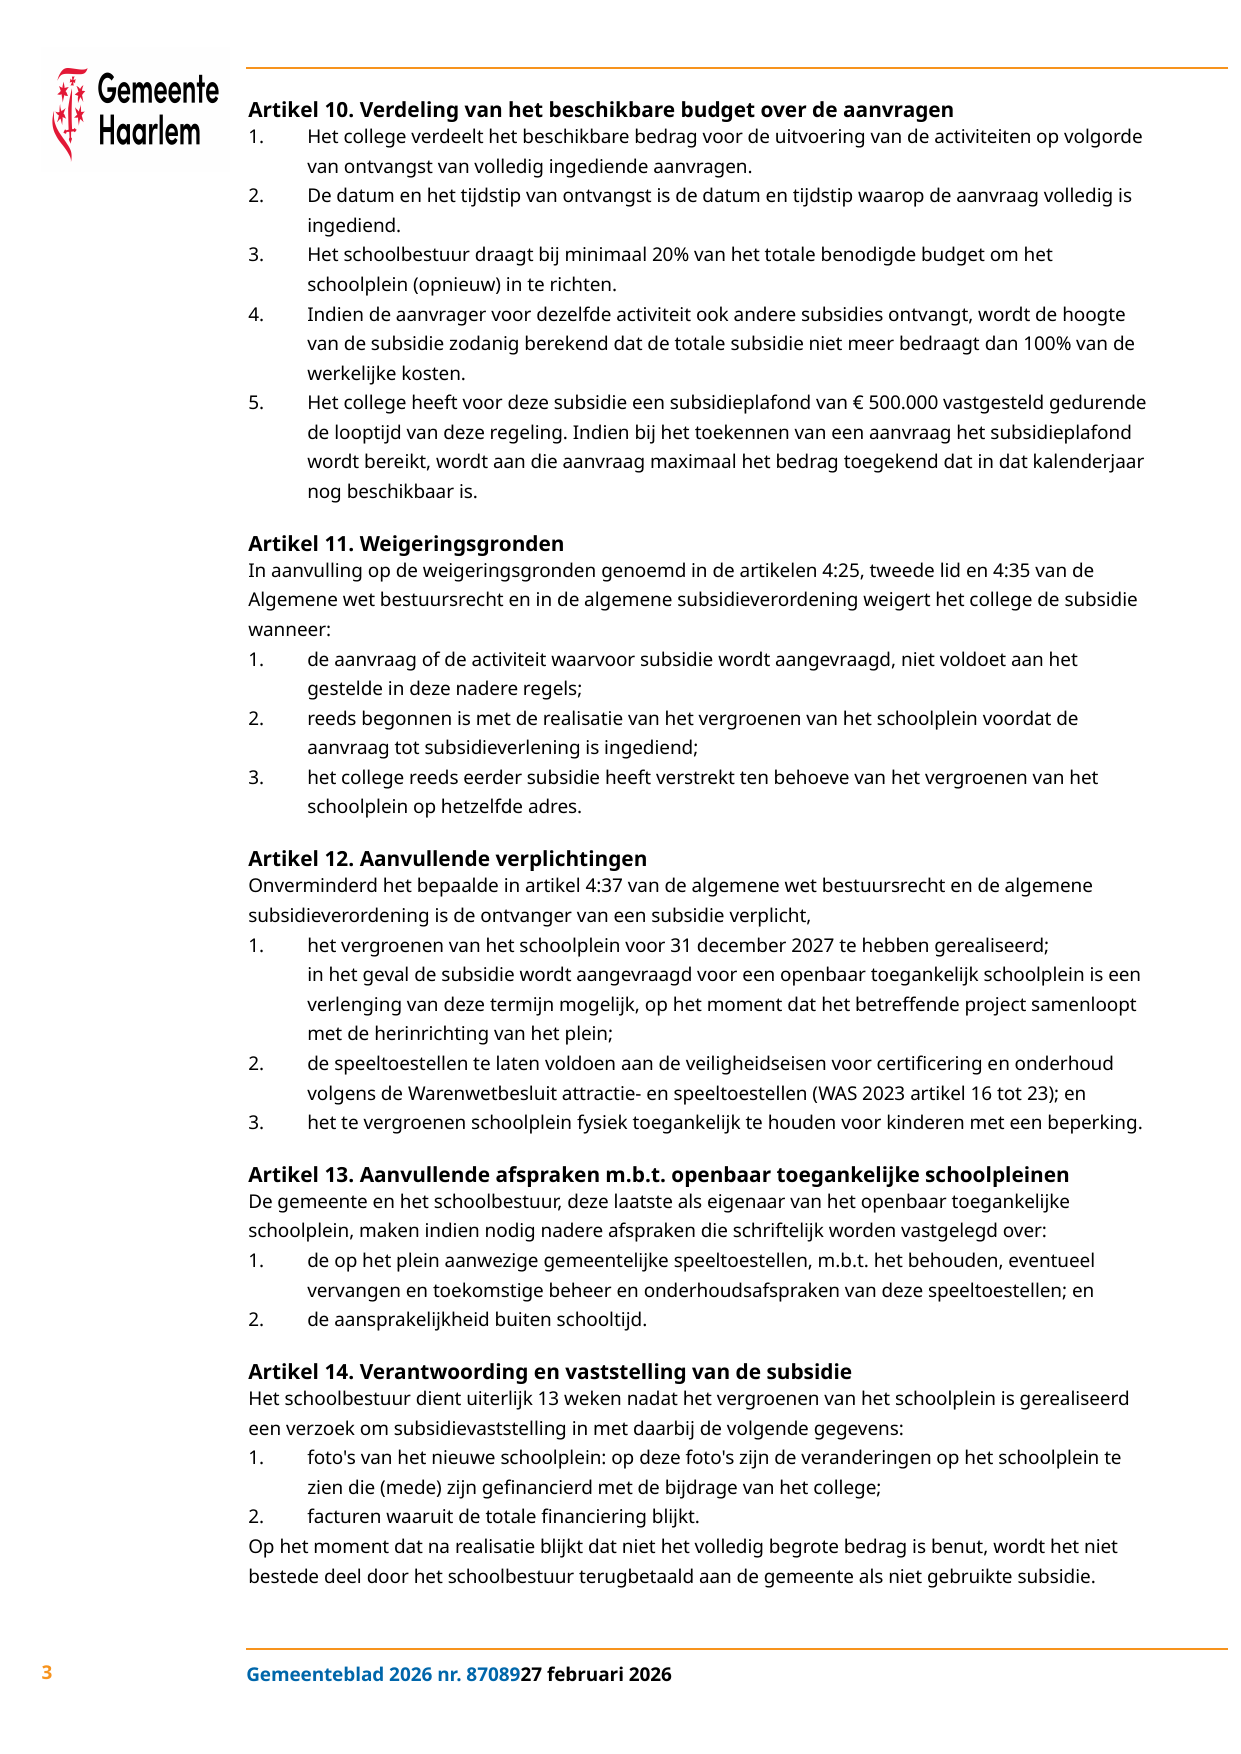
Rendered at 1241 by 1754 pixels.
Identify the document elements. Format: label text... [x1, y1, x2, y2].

list De datum en het tijdstip van ontvangst is de datum en tijdstip waarop de aanvraag volledig is ingediend. [248, 182, 1152, 238]
list Het schoolbestuur draagt bij minimaal 20% van het totale benodigde budget om het schoolplein (opnieuw) in te richten. [248, 242, 1152, 297]
list foto's van het nieuwe schoolplein: op deze foto's zijn de veranderingen op het schoolplein te zien die (mede) zijn gefinancierd met de bijdrage van het college; [248, 1444, 1152, 1500]
text De gemeente en het schoolbestuur, deze laatste als eigenaar van het openbaar toegankelijke schoolplein, maken indien nodig nadere afspraken die schriftelijk worden vastgelegd over: [248, 1188, 1152, 1243]
list Indien de aanvrager voor dezelfde activiteit ook andere subsidies ontvangt, wordt de hoogte van de subsidie zodanig berekend dat de totale subsidie niet meer bedraagt dan 100% van de werkelijke kosten. [248, 301, 1152, 386]
text Op het moment dat na realisatie blijkt dat niet het volledig begrote bedrag is benut, wordt het niet bestede deel door het schoolbestuur terugbetaald aan de gemeente als niet gebruikte subsidie. [248, 1533, 1152, 1588]
text Artikel 13. Aanvullende afspraken m.b.t. openbaar toegankelijke schoolpleinen [248, 1160, 1152, 1188]
list het college reeds eerder subsidie heeft verstrekt ten behoeve van het vergroenen van het schoolplein op hetzelfde adres. [248, 764, 1152, 819]
list reeds begonnen is met de realisatie van het vergroenen van het schoolplein voordat de aanvraag tot subsidieverlening is ingediend; [248, 705, 1152, 760]
picture [41, 47, 231, 172]
list Het college heeft voor deze subsidie een subsidieplafond van € 500.000 vastgesteld gedurende de looptijd van deze regeling. Indien bij het toekennen van een aanvraag het subsidieplafond wordt bereikt, wordt aan die aanvraag maximaal het bedrag toegekend dat in dat kalenderjaar nog beschikbaar is. [248, 389, 1152, 504]
list het vergroenen van het schoolplein voor 31 december 2027 te hebben gerealiseerd; [248, 932, 1152, 957]
list Het college verdeelt het beschikbare bedrag voor de uitvoering van de activiteiten op volgorde van ontvangst van volledig ingediende aanvragen. [248, 123, 1152, 178]
text Artikel 12. Aanvullende verplichtingen [248, 844, 1152, 873]
list de aanvraag of de activiteit waarvoor subsidie wordt aangevraagd, niet voldoet aan het gestelde in deze nadere regels; [248, 646, 1152, 701]
list in het geval de subsidie wordt aangevraagd voor een openbaar toegankelijk schoolplein is een verlenging van deze termijn mogelijk, op het moment dat het betreffende project samenloopt met de herinrichting van het plein; [248, 961, 1152, 1046]
list de aansprakelijkheid buiten schooltijd. [248, 1306, 1152, 1332]
text Het schoolbestuur dient uiterlijk 13 weken nadat het vergroenen van het schoolplein is gerealiseerd een verzoek om subsidievaststelling in met daarbij de volgende gegevens: [248, 1385, 1152, 1441]
list facturen waaruit de totale financiering blijkt. [248, 1504, 1152, 1529]
text Onverminderd het bepaalde in artikel 4:37 van de algemene wet bestuursrecht en de algemene subsidieverordening is de ontvanger van een subsidie verplicht, [248, 873, 1152, 928]
list het te vergroenen schoolplein fysiek toegankelijk te houden voor kinderen met een beperking. [248, 1109, 1152, 1135]
text Artikel 11. Weigeringsgronden [248, 529, 1152, 557]
text In aanvulling op de weigeringsgronden genoemd in de artikelen 4:25, tweede lid en 4:35 van de Algemene wet bestuursrecht en in de algemene subsidieverordening weigert het college de subsidie wanneer: [248, 557, 1152, 642]
text Artikel 14. Verantwoording en vaststelling van de subsidie [248, 1357, 1152, 1385]
text Artikel 10. Verdeling van het beschikbare budget over de aanvragen [248, 95, 1152, 123]
list de op het plein aanwezige gemeentelijke speeltoestellen, m.b.t. het behouden, eventueel vervangen en toekomstige beheer en onderhoudsafspraken van deze speeltoestellen; en [248, 1247, 1152, 1303]
list de speeltoestellen te laten voldoen aan de veiligheidseisen voor certificering en onderhoud volgens de Warenwetbesluit attractie- en speeltoestellen (WAS 2023 artikel 16 tot 23); en [248, 1050, 1152, 1105]
